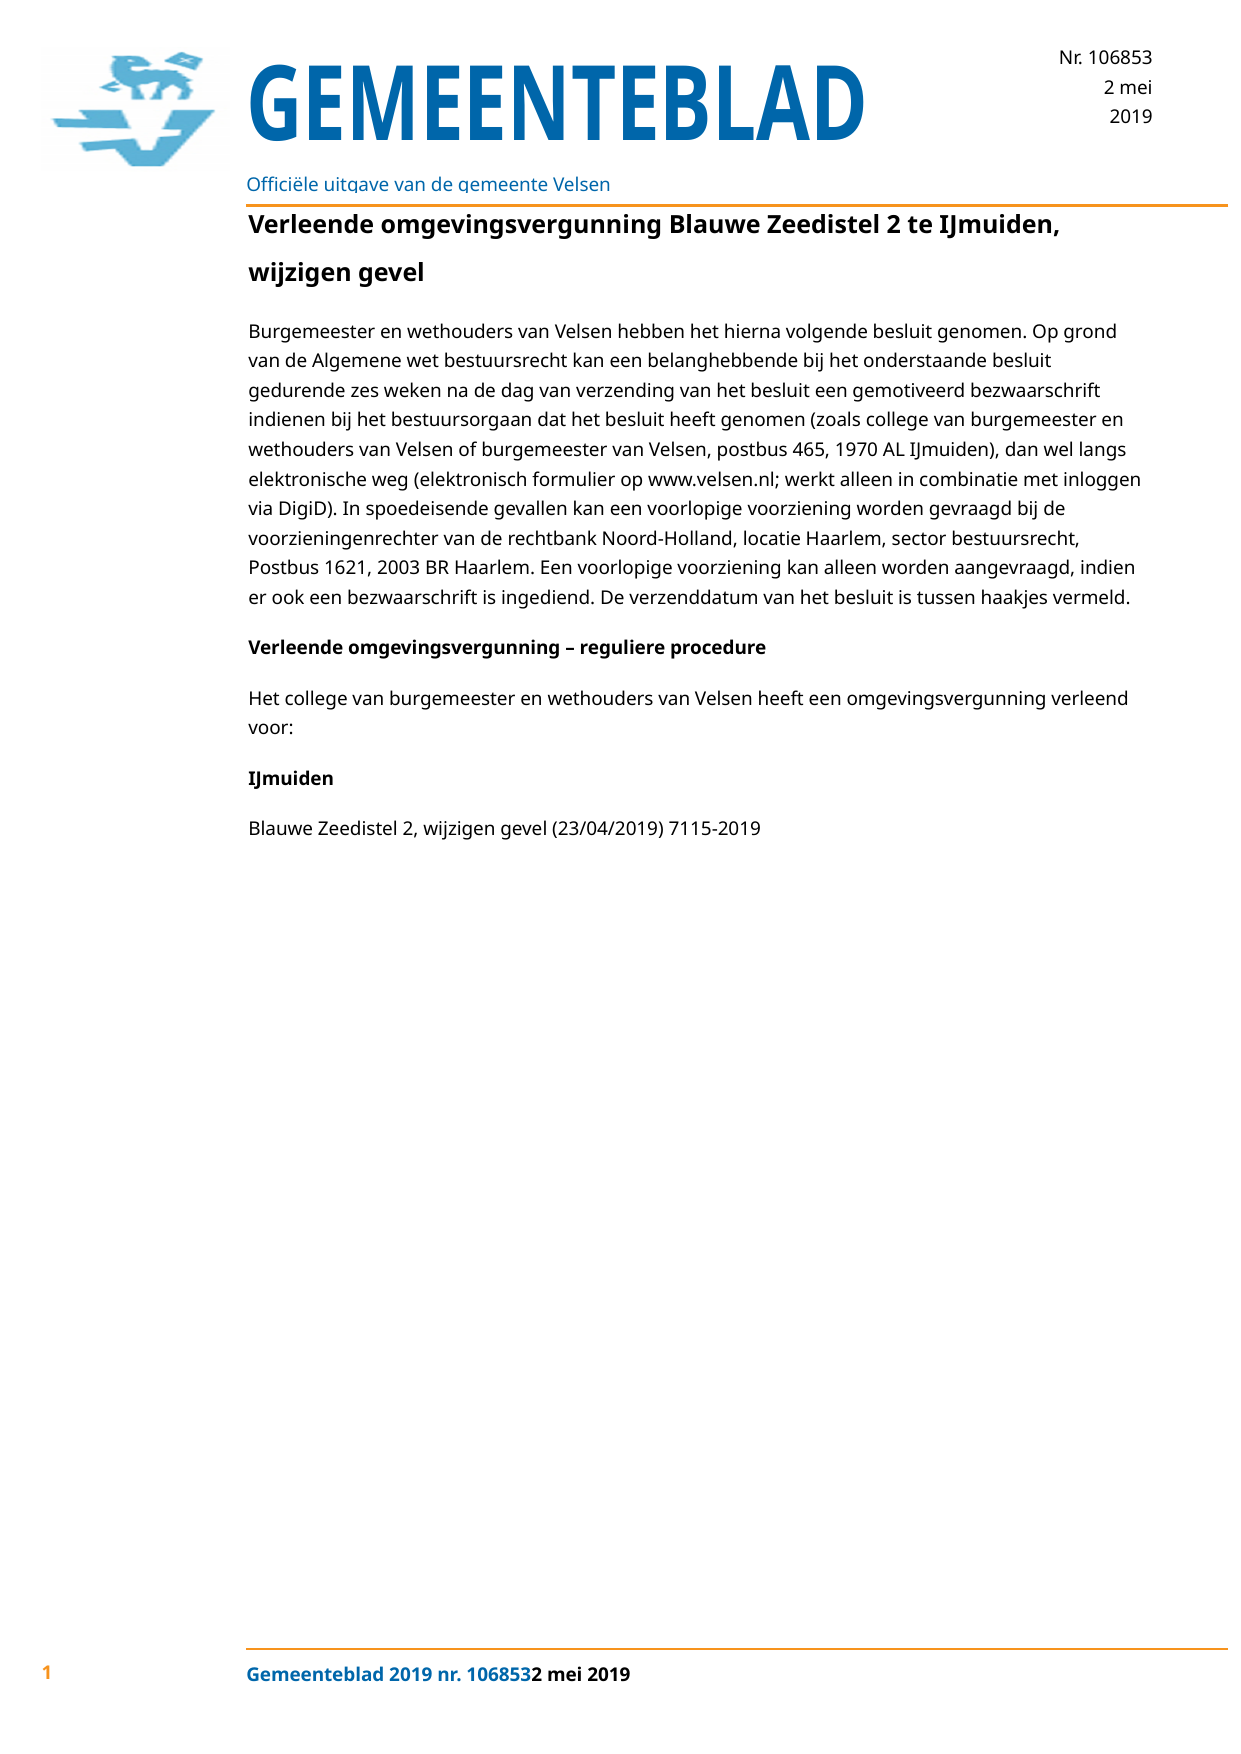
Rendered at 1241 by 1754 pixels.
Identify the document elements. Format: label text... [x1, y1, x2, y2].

text Blauwe Zeedistel 2, wijzigen gevel (23/04/2019) 7115-2019 [248, 815, 1152, 841]
text Verleende omgevingsvergunning Blauwe Zeedistel 2 te IJmuiden, wijzigen gevel [248, 207, 1152, 288]
text IJmuiden [248, 765, 1152, 791]
text Burgemeester en wethouders van Velsen hebben het hierna volgende besluit genomen. Op grond van de Algemene wet bestuursrecht kan een belanghebbende bij het onderstaande besluit gedurende zes weken na de dag van verzending van het besluit een gemotiveerd bezwaarschrift indienen bij het bestuursorgaan dat het besluit heeft genomen (zoals college van burgemeester en wethouders van Velsen of burgemeester van Velsen, postbus 465, 1970 AL IJmuiden), dan wel langs elektronische weg (elektronisch formulier op www.velsen.nl; werkt alleen in combinatie met inloggen via DigiD). In spoedeisende gevallen kan een voorlopige voorziening worden gevraagd bij de voorzieningenrechter van de rechtbank Noord-Holland, locatie Haarlem, sector bestuursrecht, Postbus 1621, 2003 BR Haarlem. Een voorlopige voorziening kan alleen worden aangevraagd, indien er ook een bezwaarschrift is ingediend. De verzenddatum van het besluit is tussen haakjes vermeld. [248, 318, 1152, 610]
text Het college van burgemeester en wethouders van Velsen heeft een omgevingsvergunning verleend voor: [248, 685, 1152, 740]
text Verleende omgevingsvergunning – reguliere procedure [248, 634, 1152, 660]
picture [41, 47, 231, 172]
